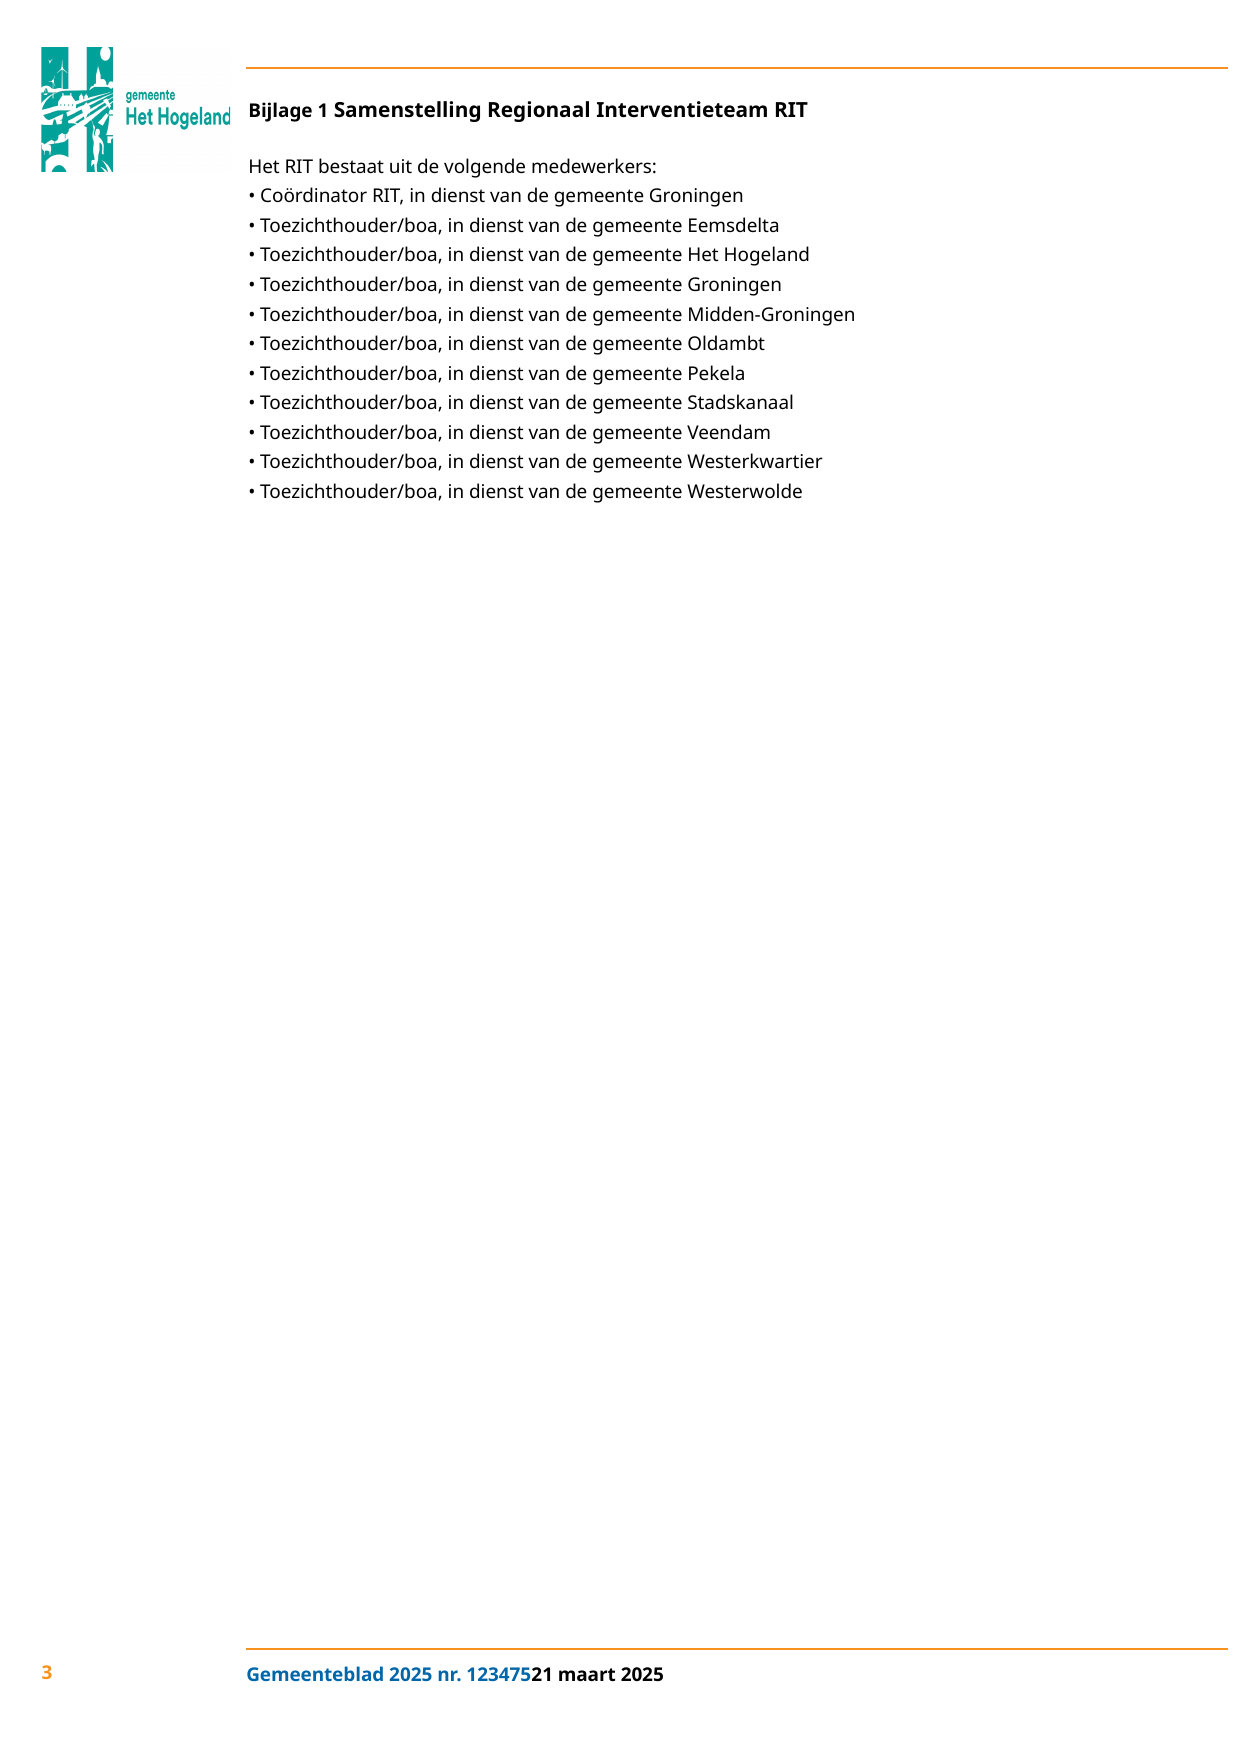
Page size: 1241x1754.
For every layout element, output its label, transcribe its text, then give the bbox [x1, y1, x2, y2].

text • Toezichthouder/boa, in dienst van de gemeente Groningen [248, 271, 1152, 297]
picture [41, 47, 231, 172]
text • Toezichthouder/boa, in dienst van de gemeente Eemsdelta [248, 212, 1152, 238]
text • Toezichthouder/boa, in dienst van de gemeente Het Hogeland [248, 242, 1152, 267]
text • Toezichthouder/boa, in dienst van de gemeente Westerkwartier [248, 449, 1152, 474]
text • Toezichthouder/boa, in dienst van de gemeente Veendam [248, 419, 1152, 445]
text Bijlage 1 Samenstelling Regionaal Interventieteam RIT [248, 95, 1152, 123]
text • Toezichthouder/boa, in dienst van de gemeente Pekela [248, 360, 1152, 386]
text Het RIT bestaat uit de volgende medewerkers: [248, 153, 1152, 179]
text • Toezichthouder/boa, in dienst van de gemeente Midden-Groningen [248, 301, 1152, 327]
text • Toezichthouder/boa, in dienst van de gemeente Westerwolde [248, 478, 1152, 504]
text • Toezichthouder/boa, in dienst van de gemeente Stadskanaal [248, 389, 1152, 415]
text • Coördinator RIT, in dienst van de gemeente Groningen [248, 182, 1152, 208]
text • Toezichthouder/boa, in dienst van de gemeente Oldambt [248, 330, 1152, 356]
